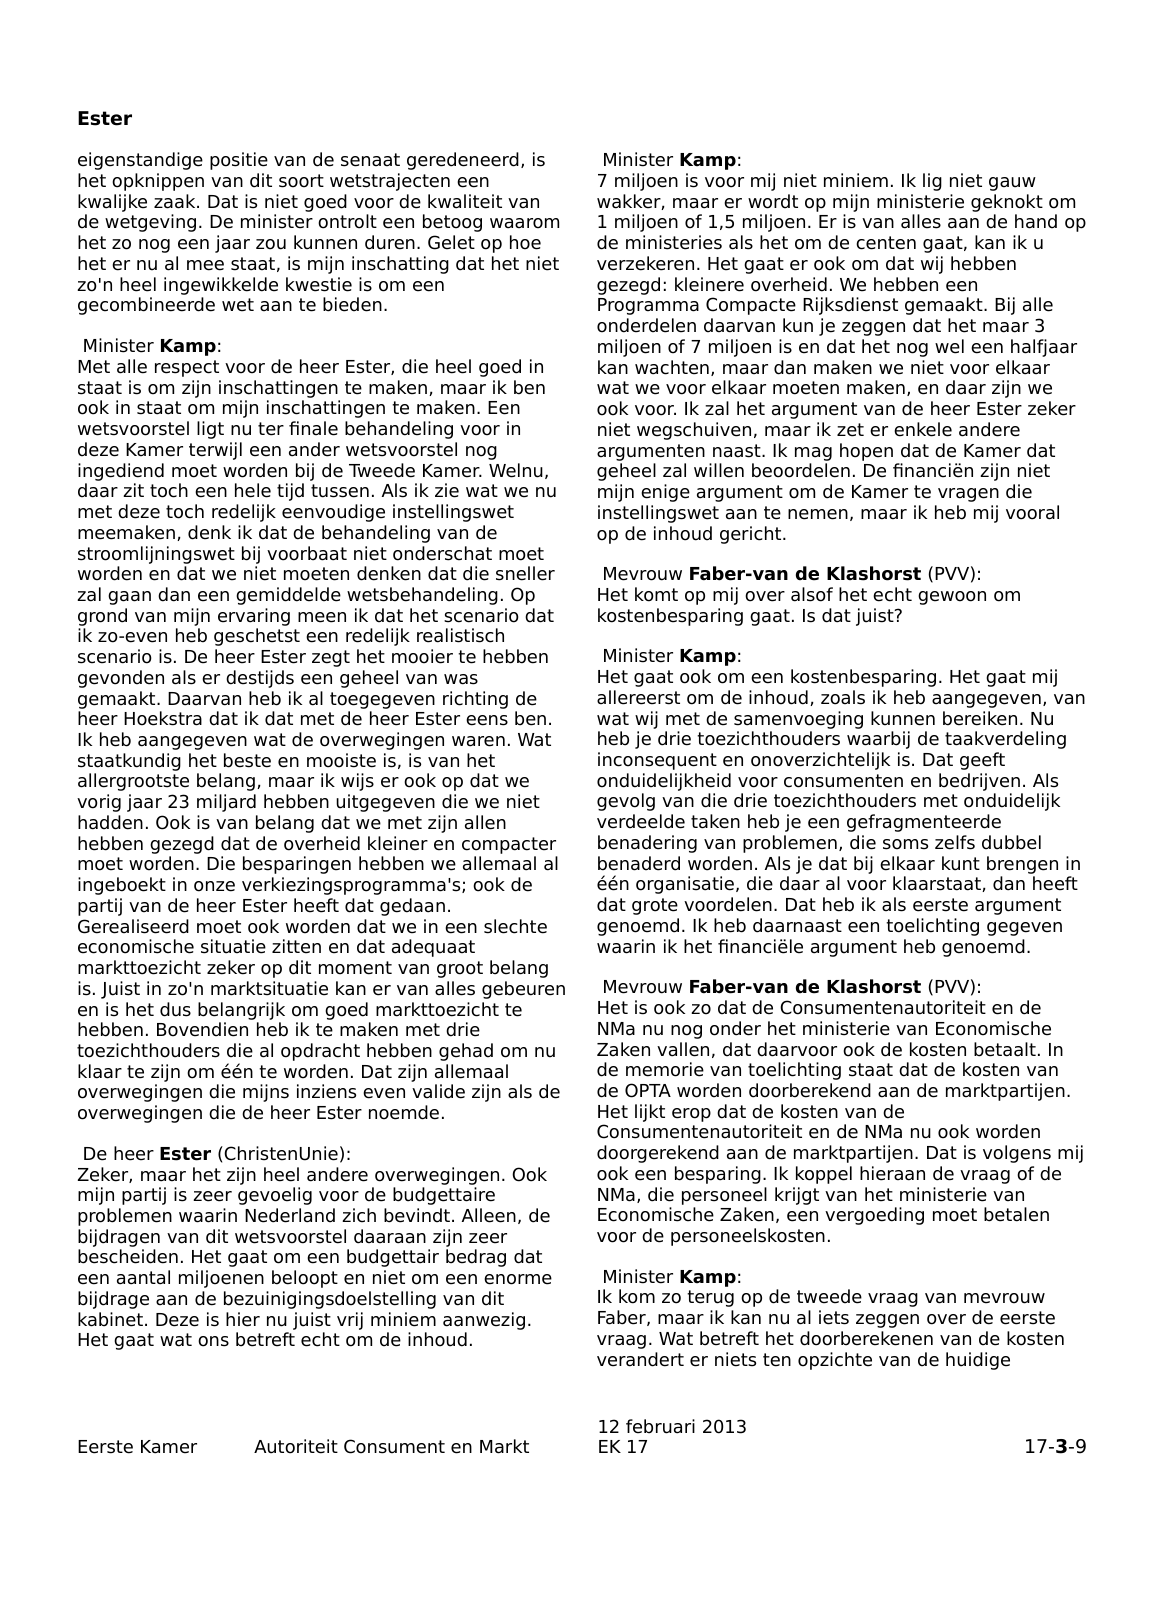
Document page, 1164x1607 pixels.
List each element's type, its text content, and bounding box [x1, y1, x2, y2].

text Minister Kamp: [596, 646, 1087, 667]
text Het komt op mij over alsof het echt gewoon om kostenbesparing gaat. Is dat juist? [596, 585, 1087, 626]
text Minister Kamp: [596, 1267, 1087, 1287]
text Mevrouw Faber-van de Klashorst (PVV): [596, 564, 1087, 585]
text eigenstandige positie van de senaat geredeneerd, is het opknippen van dit soort wetstrajecten een kwalijke zaak. Dat is niet goed voor de kwaliteit van de wetgeving. De minister ontrolt een betoog waarom het zo nog een jaar zou kunnen duren. Gelet op hoe het er nu al mee staat, is mijn inschatting dat het niet zo'n heel ingewikkelde kwestie is om een gecombineerde wet aan te bieden. [77, 150, 567, 316]
text 7 miljoen is voor mij niet miniem. Ik lig niet gauw wakker, maar er wordt op mijn ministerie geknokt om 1 miljoen of 1,5 miljoen. Er is van alles aan de hand op de ministeries als het om de centen gaat, kan ik u verzekeren. Het gaat er ook om dat wij hebben gezegd: kleinere overheid. We hebben een Programma Compacte Rijksdienst gemaakt. Bij alle onderdelen daarvan kun je zeggen dat het maar 3 miljoen of 7 miljoen is en dat het nog wel een halfjaar kan wachten, maar dan maken we niet voor elkaar wat we voor elkaar moeten maken, en daar zijn we ook voor. Ik zal het argument van de heer Ester zeker niet wegschuiven, maar ik zet er enkele andere argumenten naast. Ik mag hopen dat de Kamer dat geheel zal willen beoordelen. De financiën zijn niet mijn enige argument om de Kamer te vragen die instellingswet aan te nemen, maar ik heb mij vooral op de inhoud gericht. [596, 171, 1087, 544]
text Ik kom zo terug op de tweede vraag van mevrouw Faber, maar ik kan nu al iets zeggen over de eerste vraag. Wat betreft het doorberekenen van de kosten verandert er niets ten opzichte van de huidige [596, 1287, 1087, 1370]
text Zeker, maar het zijn heel andere overwegingen. Ook mijn partij is zeer gevoelig voor de budgettaire problemen waarin Nederland zich bevindt. Alleen, de bijdragen van dit wetsvoorstel daaraan zijn zeer bescheiden. Het gaat om een budgettair bedrag dat een aantal miljoenen beloopt en niet om een enorme bijdrage aan de bezuinigingsdoelstelling van dit kabinet. Deze is hier nu juist vrij miniem aanwezig. Het gaat wat ons betreft echt om de inhoud. [77, 1164, 567, 1351]
text Mevrouw Faber-van de Klashorst (PVV): [596, 977, 1087, 998]
text Minister Kamp: [77, 336, 567, 357]
text De heer Ester (ChristenUnie): [77, 1144, 567, 1164]
text Minister Kamp: [596, 150, 1087, 171]
text Het is ook zo dat de Consumentenautoriteit en de NMa nu nog onder het ministerie van Economische Zaken vallen, dat daarvoor ook de kosten betaalt. In de memorie van toelichting staat dat de kosten van de OPTA worden doorberekend aan de marktpartijen. Het lijkt erop dat de kosten van de Consumentenautoriteit en de NMa nu ook worden doorgerekend aan de marktpartijen. Dat is volgens mij ook een besparing. Ik koppel hieraan de vraag of de NMa, die personeel krijgt van het ministerie van Economische Zaken, een vergoeding moet betalen voor de personeelskosten. [596, 998, 1087, 1247]
text Met alle respect voor de heer Ester, die heel goed in staat is om zijn inschattingen te maken, maar ik ben ook in staat om mijn inschattingen te maken. Een wetsvoorstel ligt nu ter finale behandeling voor in deze Kamer terwijl een ander wetsvoorstel nog ingediend moet worden bij de Tweede Kamer. Welnu, daar zit toch een hele tijd tussen. Als ik zie wat we nu met deze toch redelijk eenvoudige instellingswet meemaken, denk ik dat de behandeling van de stroomlijningswet bij voorbaat niet onderschat moet worden en dat we niet moeten denken dat die sneller zal gaan dan een gemiddelde wetsbehandeling. Op grond van mijn ervaring meen ik dat het scenario dat ik zo-even heb geschetst een redelijk realistisch scenario is. De heer Ester zegt het mooier te hebben gevonden als er destijds een geheel van was gemaakt. Daarvan heb ik al toegegeven richting de heer Hoekstra dat ik dat met de heer Ester eens ben. Ik heb aangegeven wat de overwegingen waren. Wat staatkundig het beste en mooiste is, is van het allergrootste belang, maar ik wijs er ook op dat we vorig jaar 23 miljard hebben uitgegeven die we niet hadden. Ook is van belang dat we met zijn allen hebben gezegd dat de overheid kleiner en compacter moet worden. Die besparingen hebben we allemaal al ingeboekt in onze verkiezingsprogramma's; ook de partij van de heer Ester heeft dat gedaan. Gerealiseerd moet ook worden dat we in een slechte economische situatie zitten en dat adequaat markttoezicht zeker op dit moment van groot belang is. Juist in zo'n marktsituatie kan er van alles gebeuren en is het dus belangrijk om goed markttoezicht te hebben. Bovendien heb ik te maken met drie toezichthouders die al opdracht hebben gehad om nu klaar te zijn om één te worden. Dat zijn allemaal overwegingen die mijns inziens even valide zijn als de overwegingen die de heer Ester noemde. [77, 357, 567, 1124]
text Het gaat ook om een kostenbesparing. Het gaat mij allereerst om de inhoud, zoals ik heb aangegeven, van wat wij met de samenvoeging kunnen bereiken. Nu heb je drie toezichthouders waarbij de taakverdeling inconsequent en onoverzichtelijk is. Dat geeft onduidelijkheid voor consumenten en bedrijven. Als gevolg van die drie toezichthouders met onduidelijk verdeelde taken heb je een gefragmenteerde benadering van problemen, die soms zelfs dubbel benaderd worden. Als je dat bij elkaar kunt brengen in één organisatie, die daar al voor klaarstaat, dan heeft dat grote voordelen. Dat heb ik als eerste argument genoemd. Ik heb daarnaast een toelichting gegeven waarin ik het financiële argument heb genoemd. [596, 667, 1087, 957]
